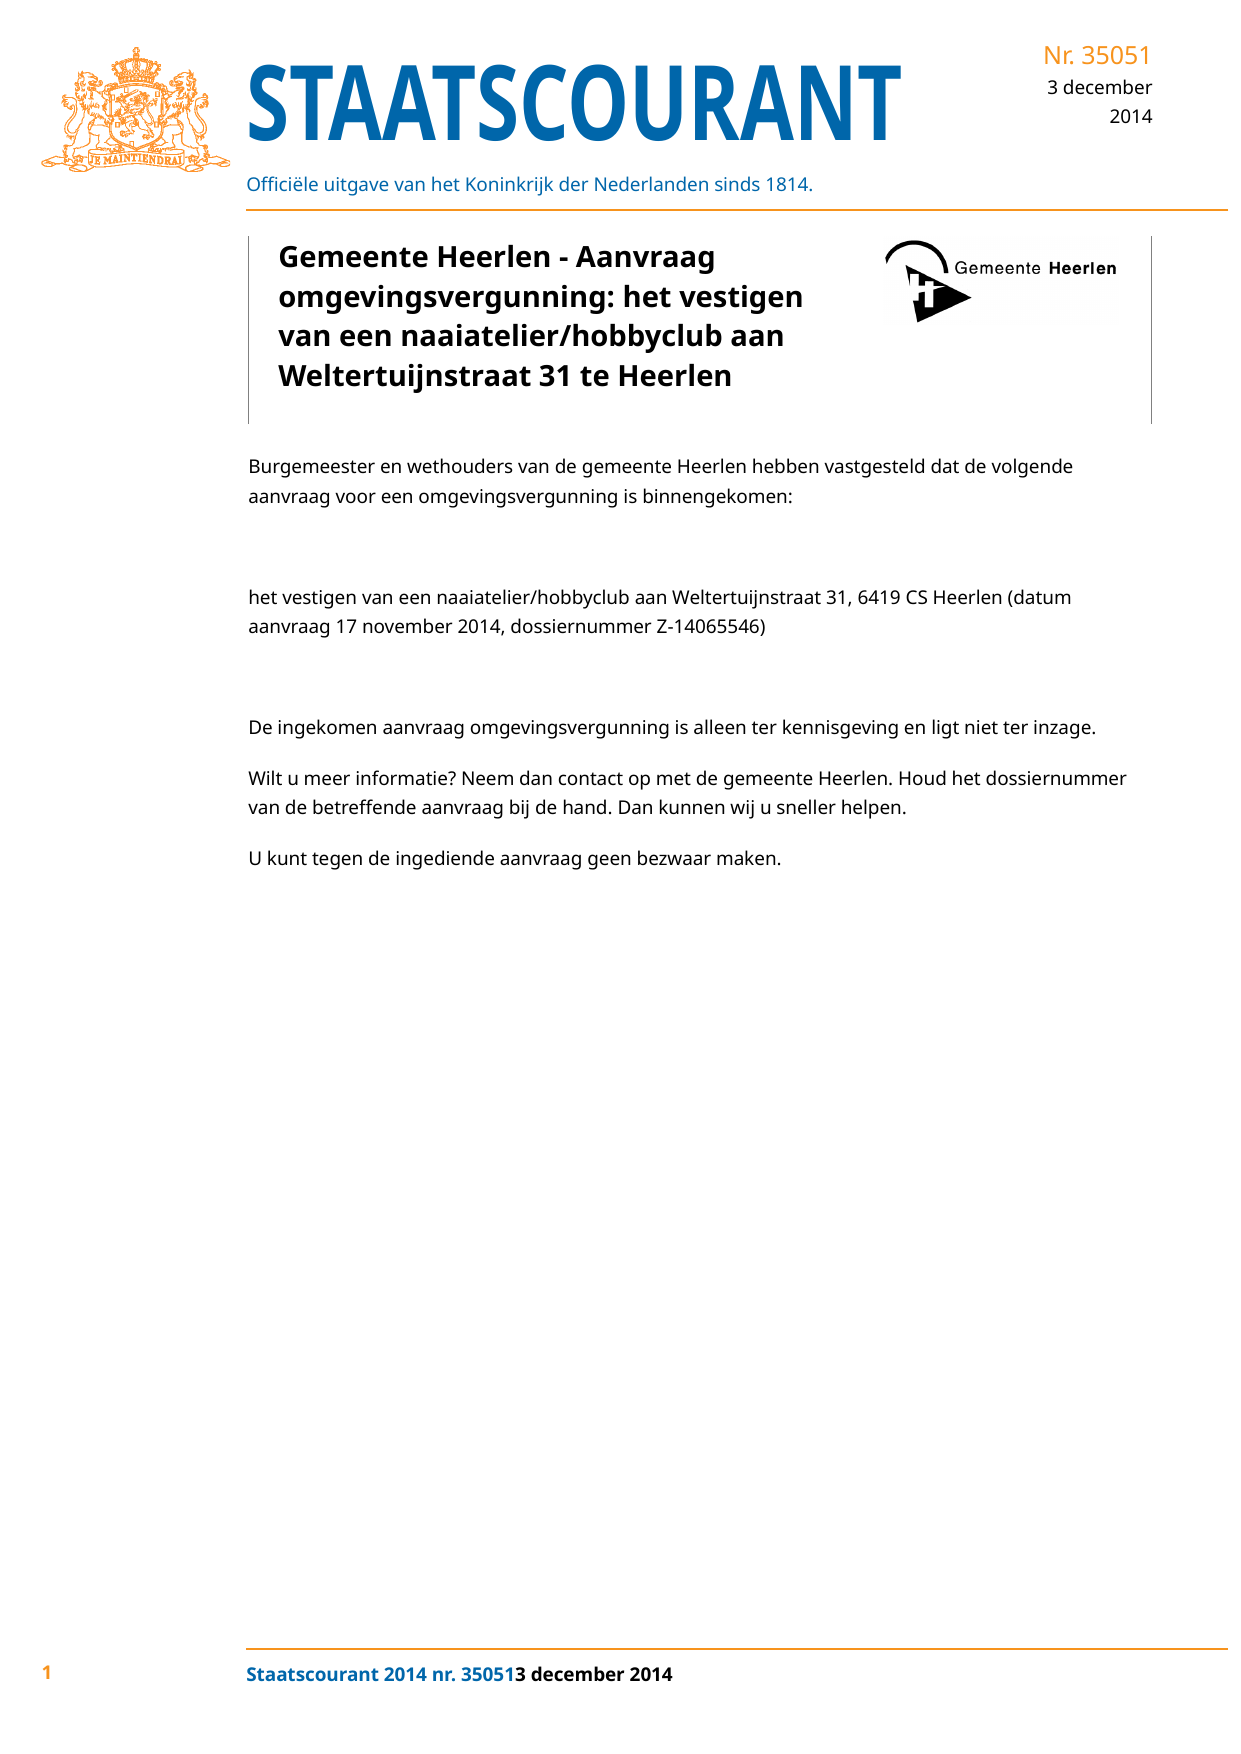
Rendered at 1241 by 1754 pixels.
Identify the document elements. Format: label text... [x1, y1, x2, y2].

table_header Gemeente Heerlen - Aanvraag omgevingsvergunning: het vestigen van een naaiatelier/hobbyclub aan Weltertuijnstraat 31 te Heerlen [249, 236, 850, 424]
text De ingekomen aanvraag omgevingsvergunning is alleen ter kennisgeving en ligt niet ter inzage. [248, 714, 1152, 740]
text Burgemeester en wethouders van de gemeente Heerlen hebben vastgesteld dat de volgende aanvraag voor een omgevingsvergunning is binnengekomen: [248, 454, 1152, 509]
picture [41, 47, 231, 172]
table_header [850, 236, 1151, 424]
text het vestigen van een naaiatelier/hobbyclub aan Weltertuijnstraat 31, 6419 CS Heerlen (datum aanvraag 17 november 2014, dossiernummer Z-14065546) [248, 584, 1152, 639]
picture [882, 236, 1119, 325]
text U kunt tegen de ingediende aanvraag geen bezwaar maken. [248, 845, 1152, 871]
text Wilt u meer informatie? Neem dan contact op met de gemeente Heerlen. Houd het dossiernummer van de betreffende aanvraag bij de hand. Dan kunnen wij u sneller helpen. [248, 765, 1152, 820]
